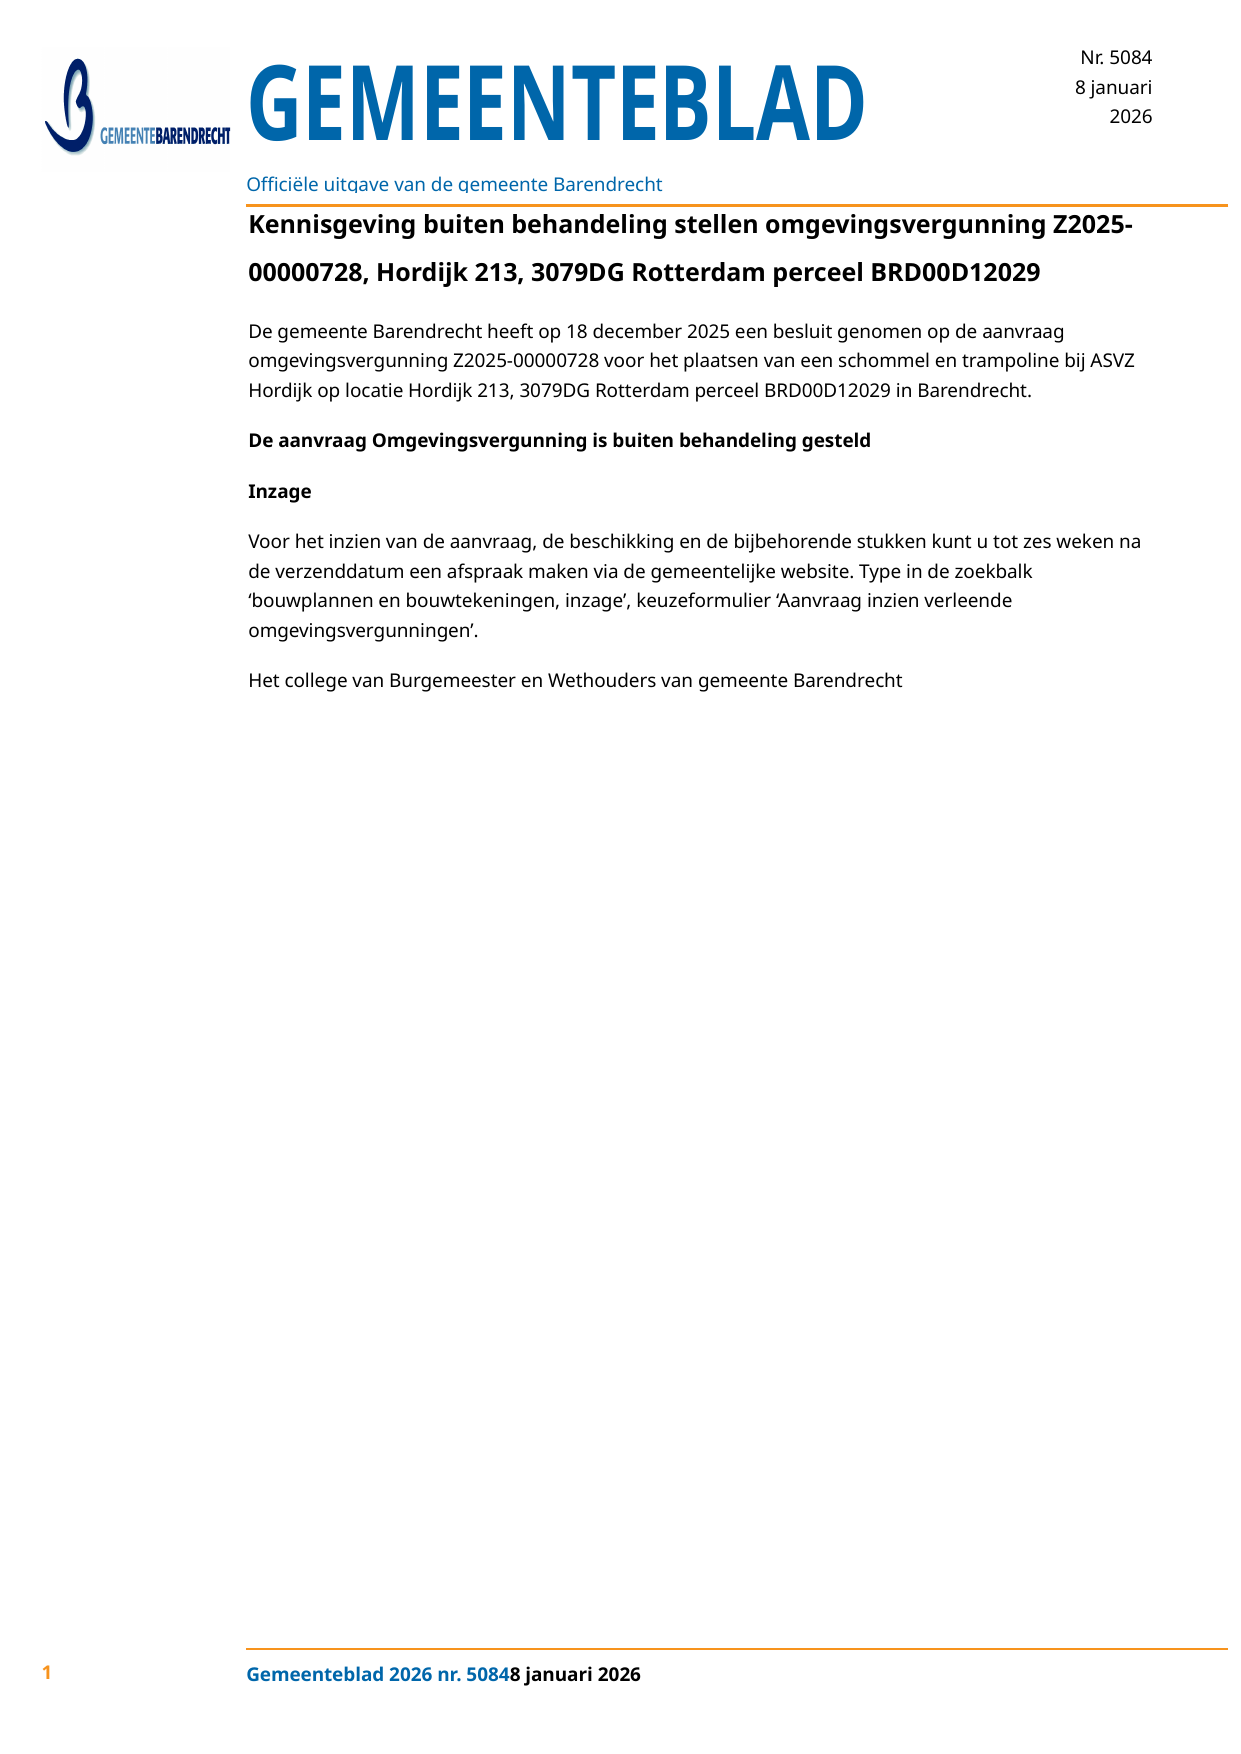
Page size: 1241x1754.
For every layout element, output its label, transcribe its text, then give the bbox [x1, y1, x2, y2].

text Het college van Burgemeester en Wethouders van gemeente Barendrecht [248, 667, 1152, 693]
text Voor het inzien van de aanvraag, de beschikking en de bijbehorende stukken kunt u tot zes weken na de verzenddatum een afspraak maken via de gemeentelijke website. Type in de zoekbalk ‘bouwplannen en bouwtekeningen, inzage’, keuzeformulier ‘Aanvraag inzien verleende omgevingsvergunningen’. [248, 528, 1152, 643]
text De aanvraag Omgevingsvergunning is buiten behandeling gesteld [248, 427, 1152, 453]
text De gemeente Barendrecht heeft op 18 december 2025 een besluit genomen op de aanvraag omgevingsvergunning Z2025-00000728 voor het plaatsen van een schommel en trampoline bij ASVZ Hordijk op locatie Hordijk 213, 3079DG Rotterdam perceel BRD00D12029 in Barendrecht. [248, 318, 1152, 403]
picture [41, 47, 231, 172]
text Inzage [248, 478, 1152, 504]
text Kennisgeving buiten behandeling stellen omgevingsvergunning Z2025-00000728, Hordijk 213, 3079DG Rotterdam perceel BRD00D12029 [248, 207, 1152, 288]
